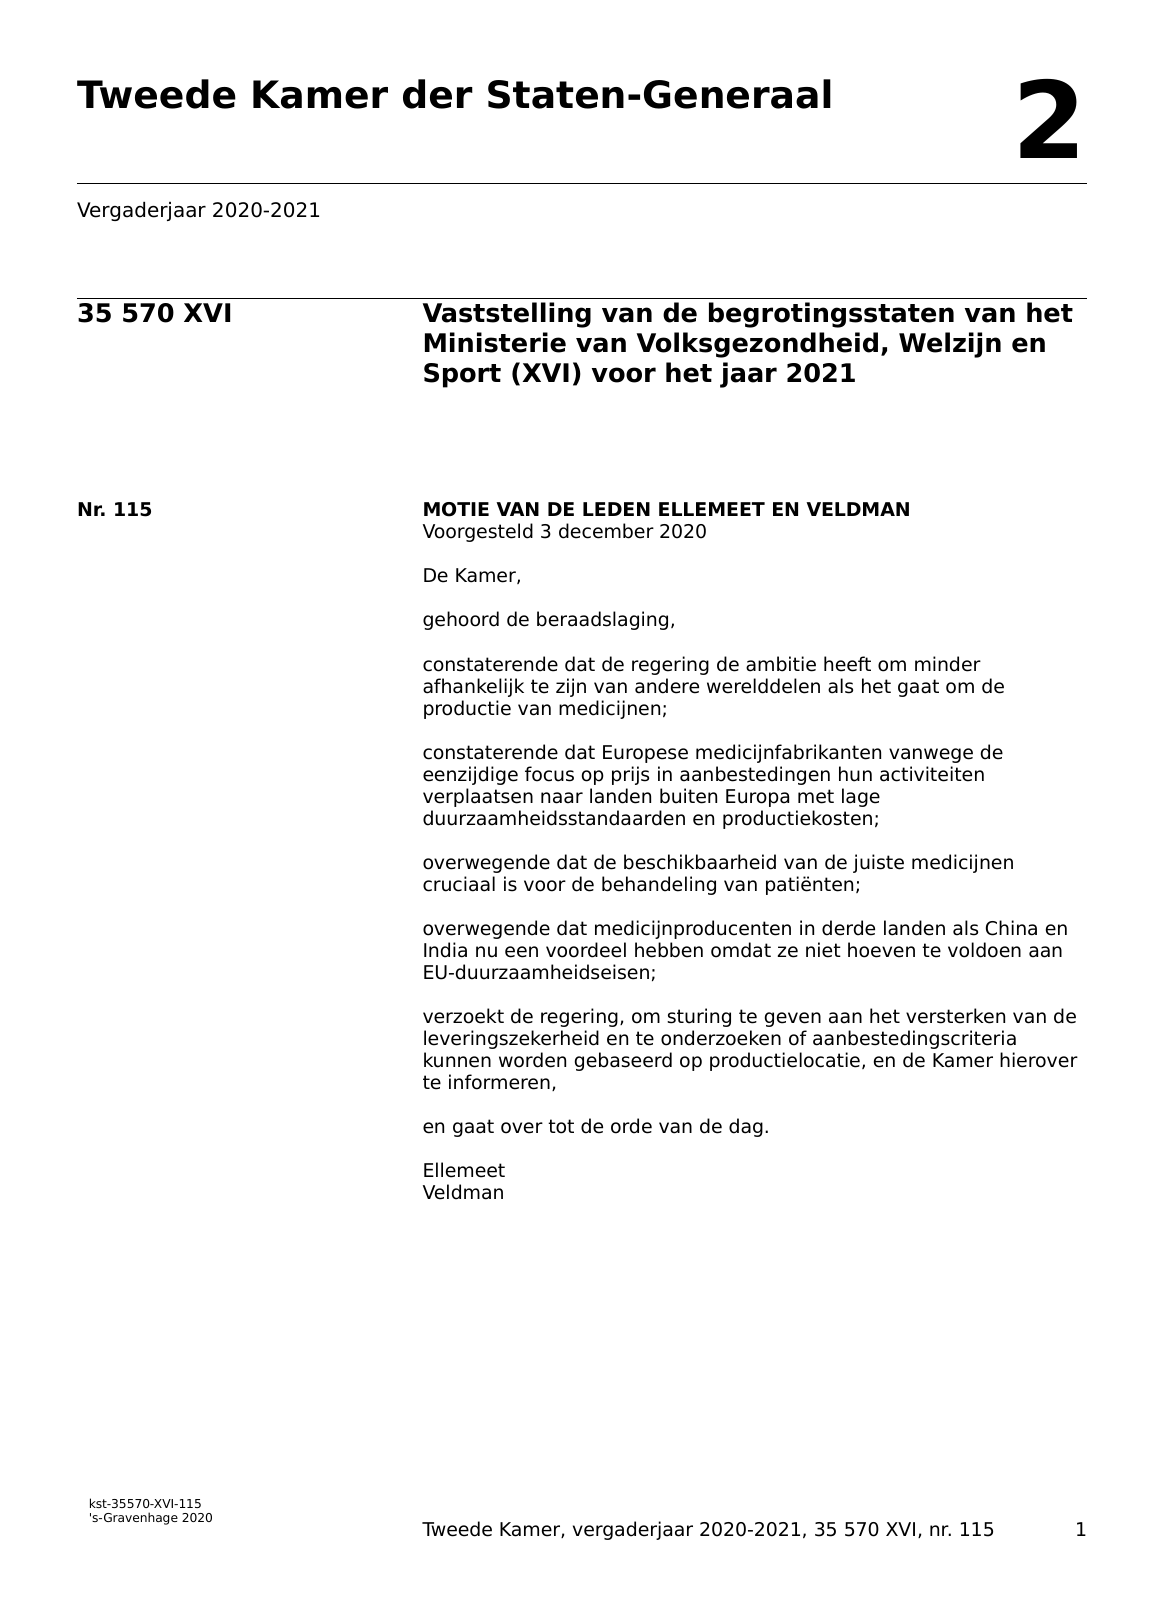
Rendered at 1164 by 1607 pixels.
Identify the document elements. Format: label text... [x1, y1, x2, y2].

text Veldman [422, 1182, 1087, 1204]
text en gaat over tot de orde van de dag. [422, 1116, 1087, 1138]
text Voorgesteld 3 december 2020 [422, 521, 1087, 543]
table_header Tweede Kamer der Staten-Generaal [77, 59, 886, 183]
subtitle Nr. 115 MOTIE VAN DE LEDEN ELLEMEET EN VELDMAN [77, 499, 1087, 521]
text overwegende dat medicijnproducenten in derde landen als China en India nu een voordeel hebben omdat ze niet hoeven te voldoen aan EU-duurzaamheidseisen; [422, 918, 1087, 984]
text constaterende dat de regering de ambitie heeft om minder afhankelijk te zijn van andere werelddelen als het gaat om de productie van medicijnen; [422, 653, 1087, 719]
subtitle 35 570 XVI Vaststelling van de begrotingsstaten van het Ministerie van Volksgezondheid, Welzijn en Sport (XVI) voor het jaar 2021 [77, 299, 1087, 388]
text gehoord de beraadslaging, [422, 609, 1087, 631]
table_cell Vergaderjaar 2020-2021 [77, 184, 1087, 298]
text Ellemeet [422, 1160, 1087, 1182]
text kst-35570-XVI-115 [88, 1497, 323, 1511]
text verzoekt de regering, om sturing te geven aan het versterken van de leveringszekerheid en te onderzoeken of aanbestedingscriteria kunnen worden gebaseerd op productielocatie, en de Kamer hierover te informeren, [422, 1006, 1087, 1094]
table_header 2 [886, 59, 1087, 183]
text 's-Gravenhage 2020 [88, 1511, 323, 1525]
text overwegende dat de beschikbaarheid van de juiste medicijnen cruciaal is voor de behandeling van patiënten; [422, 852, 1087, 896]
text constaterende dat Europese medicijnfabrikanten vanwege de eenzijdige focus op prijs in aanbestedingen hun activiteiten verplaatsen naar landen buiten Europa met lage duurzaamheidsstandaarden en productiekosten; [422, 742, 1087, 829]
text De Kamer, [422, 565, 1087, 587]
